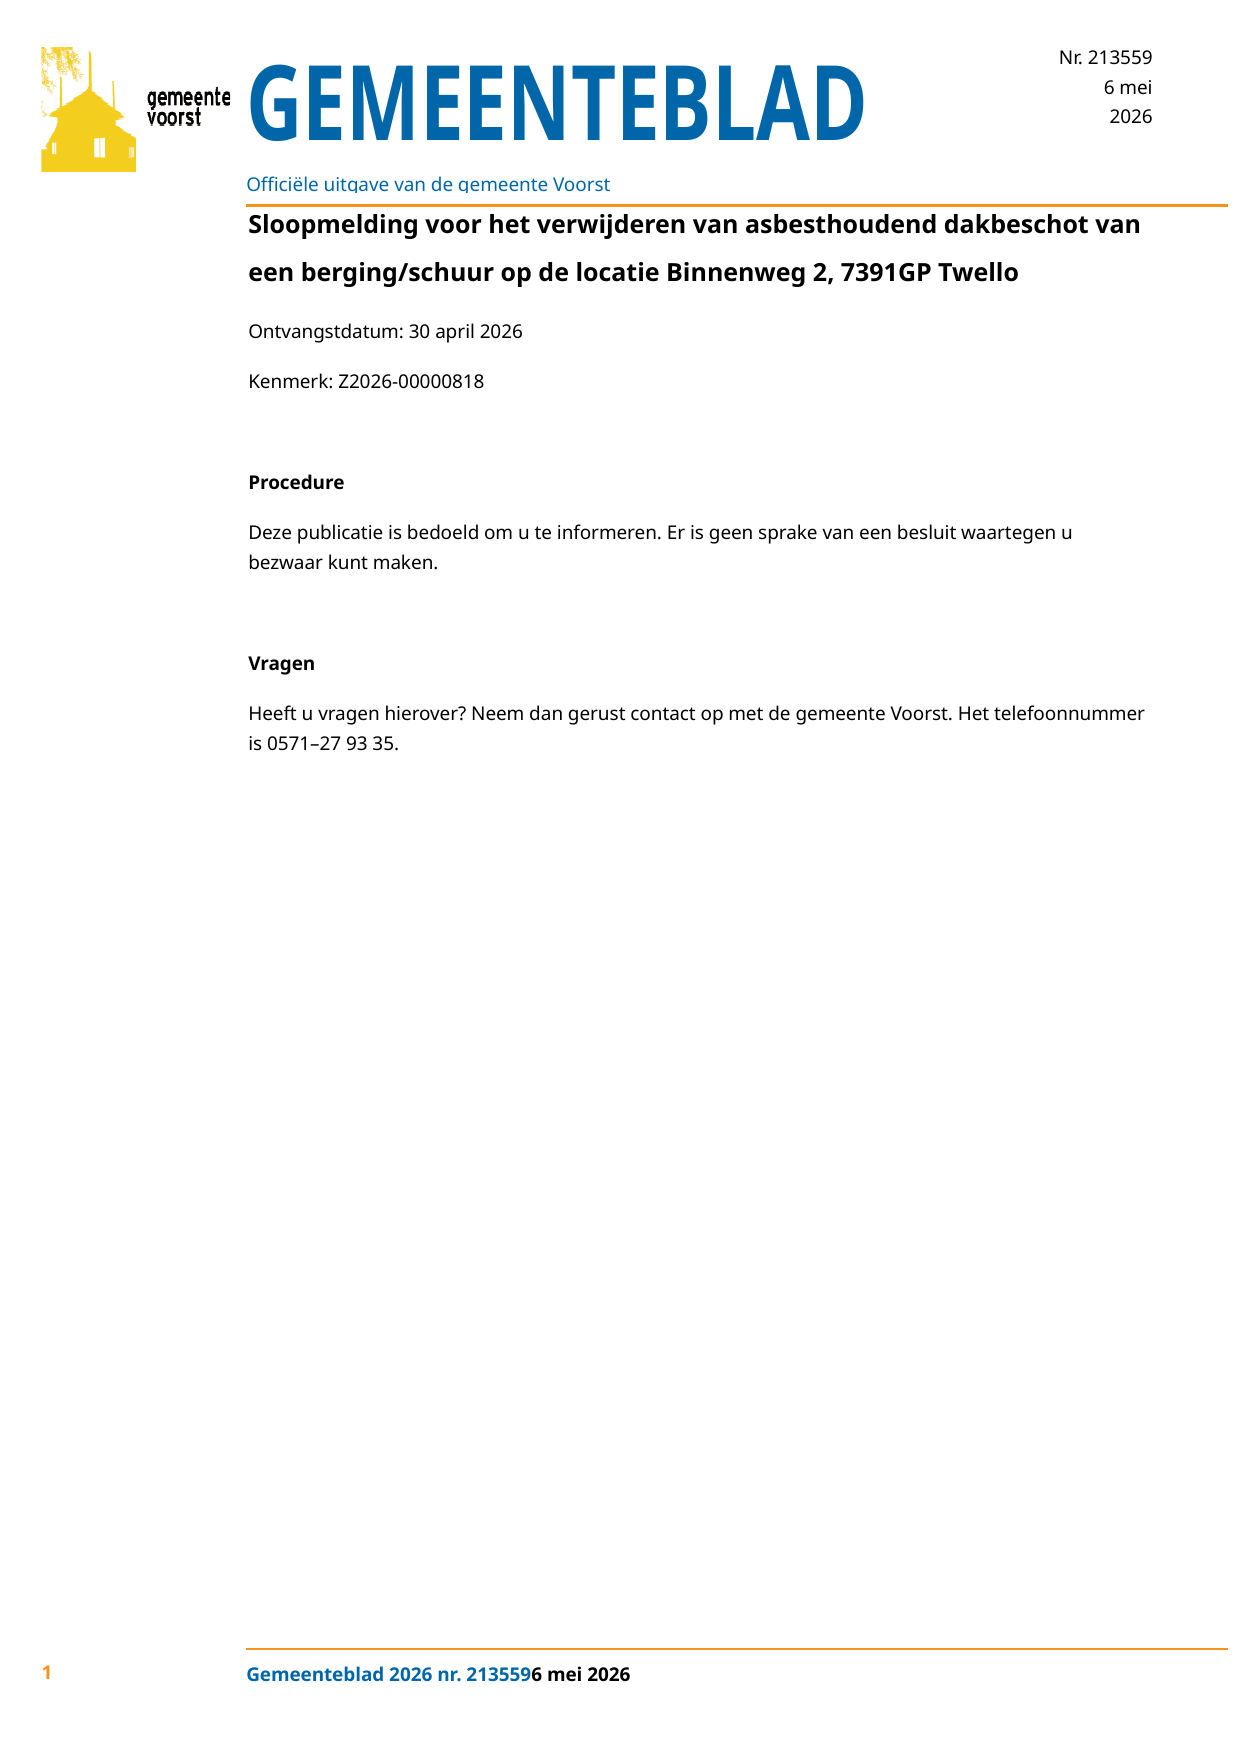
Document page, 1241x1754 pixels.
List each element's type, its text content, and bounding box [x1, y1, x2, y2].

text Vragen [248, 650, 1152, 676]
text Ontvangstdatum: 30 april 2026 [248, 318, 1152, 344]
text Sloopmelding voor het verwijderen van asbesthoudend dakbeschot van een berging/schuur op de locatie Binnenweg 2, 7391GP Twello [248, 207, 1152, 288]
text Deze publicatie is bedoeld om u te informeren. Er is geen sprake van een besluit waartegen u bezwaar kunt maken. [248, 519, 1152, 575]
text Kenmerk: Z2026-00000818 [248, 368, 1152, 394]
text Procedure [248, 469, 1152, 495]
text Heeft u vragen hierover? Neem dan gerust contact op met de gemeente Voorst. Het telefoonnummer is 0571–27 93 35. [248, 700, 1152, 756]
picture [41, 47, 231, 172]
